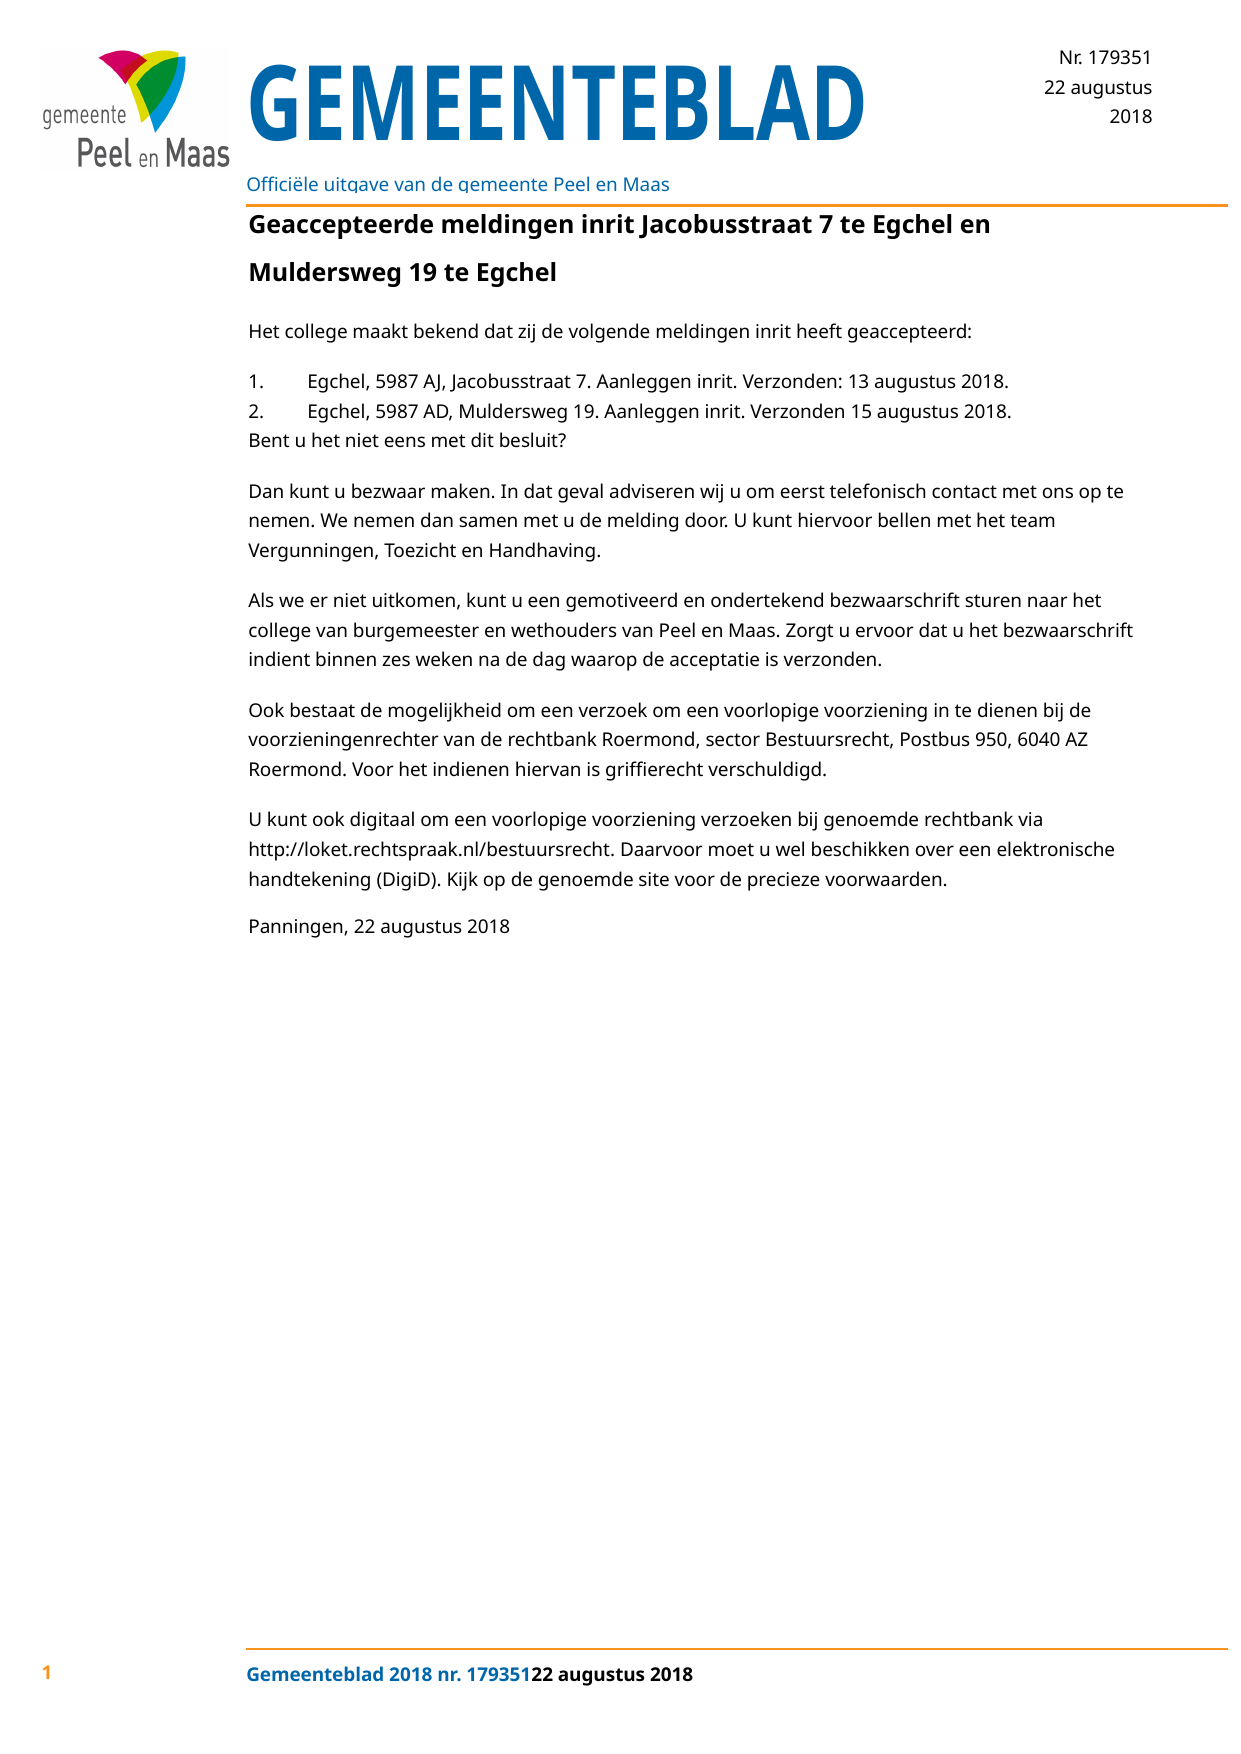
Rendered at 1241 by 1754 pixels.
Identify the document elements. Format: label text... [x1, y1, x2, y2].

text Ook bestaat de mogelijkheid om een verzoek om een voorlopige voorziening in te dienen bij de voorzieningenrechter van de rechtbank Roermond, sector Bestuursrecht, Postbus 950, 6040 AZ Roermond. Voor het indienen hiervan is griffierecht verschuldigd. [248, 697, 1152, 782]
text Dan kunt u bezwaar maken. In dat geval adviseren wij u om eerst telefonisch contact met ons op te nemen. We nemen dan samen met u de melding door. U kunt hiervoor bellen met het team Vergunningen, Toezicht en Handhaving. [248, 478, 1152, 563]
text Als we er niet uitkomen, kunt u een gemotiveerd en ondertekend bezwaarschrift sturen naar het college van burgemeester en wethouders van Peel en Maas. Zorgt u ervoor dat u het bezwaarschrift indient binnen zes weken na de dag waarop de acceptatie is verzonden. [248, 587, 1152, 672]
text U kunt ook digitaal om een voorlopige voorziening verzoeken bij genoemde rechtbank via http://loket.rechtspraak.nl/bestuursrecht. Daarvoor moet u wel beschikken over een elektronische handtekening (DigiD). Kijk op de genoemde site voor de precieze voorwaarden. [248, 807, 1152, 892]
text Geaccepteerde meldingen inrit Jacobusstraat 7 te Egchel en Muldersweg 19 te Egchel [248, 207, 1152, 288]
list Egchel, 5987 AD, Muldersweg 19. Aanleggen inrit. Verzonden 15 augustus 2018. [248, 398, 1152, 424]
picture [41, 47, 231, 172]
text Panningen, 22 augustus 2018 [248, 914, 1152, 939]
text Het college maakt bekend dat zij de volgende meldingen inrit heeft geaccepteerd: [248, 318, 1152, 344]
text Bent u het niet eens met dit besluit? [248, 427, 1152, 453]
list Egchel, 5987 AJ, Jacobusstraat 7. Aanleggen inrit. Verzonden: 13 augustus 2018. [248, 368, 1152, 394]
